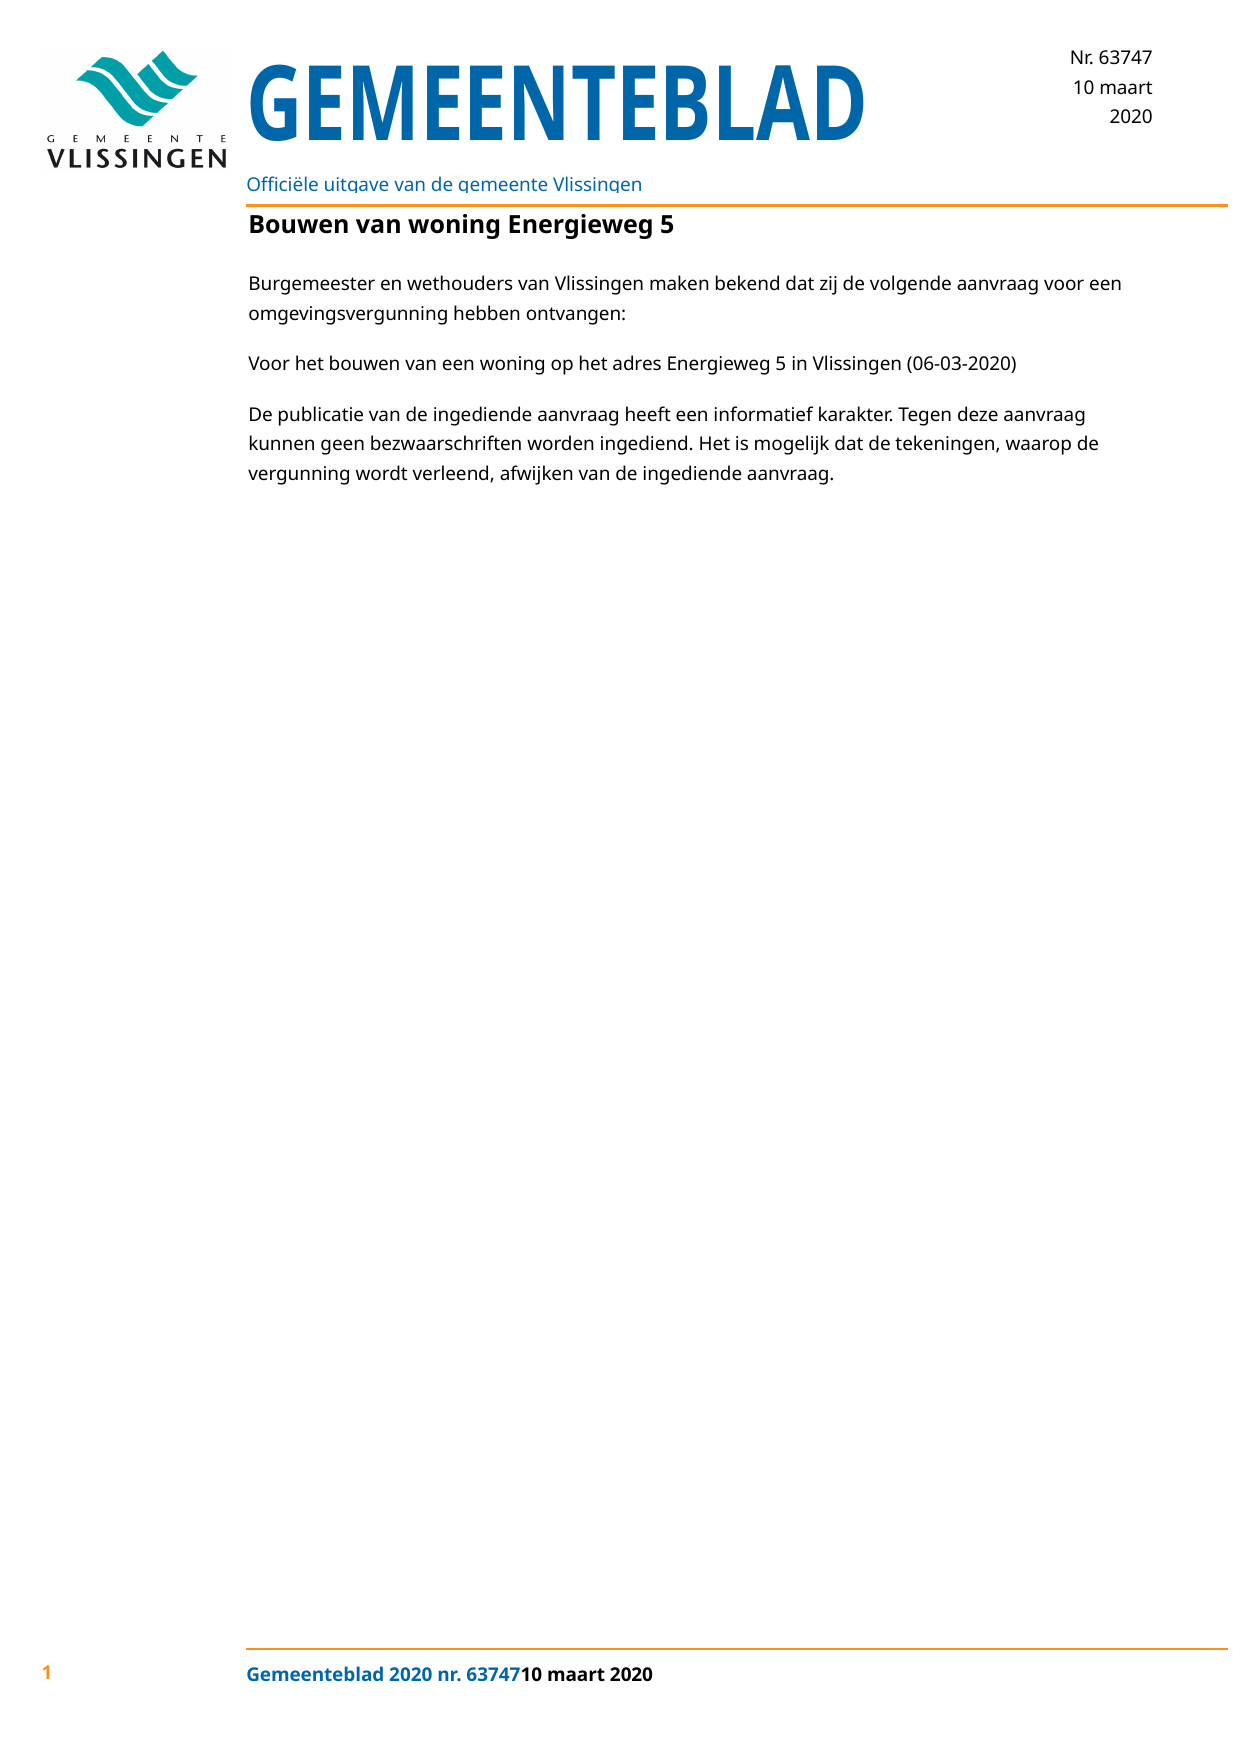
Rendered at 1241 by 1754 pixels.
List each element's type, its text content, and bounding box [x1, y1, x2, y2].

text De publicatie van de ingediende aanvraag heeft een informatief karakter. Tegen deze aanvraag kunnen geen bezwaarschriften worden ingediend. Het is mogelijk dat de tekeningen, waarop de vergunning wordt verleend, afwijken van de ingediende aanvraag. [248, 401, 1152, 486]
text Burgemeester en wethouders van Vlissingen maken bekend dat zij de volgende aanvraag voor een omgevingsvergunning hebben ontvangen: [248, 270, 1152, 326]
text Voor het bouwen van een woning op het adres Energieweg 5 in Vlissingen (06-03-2020) [248, 350, 1152, 376]
text Bouwen van woning Energieweg 5 [248, 207, 1152, 241]
picture [41, 47, 231, 172]
